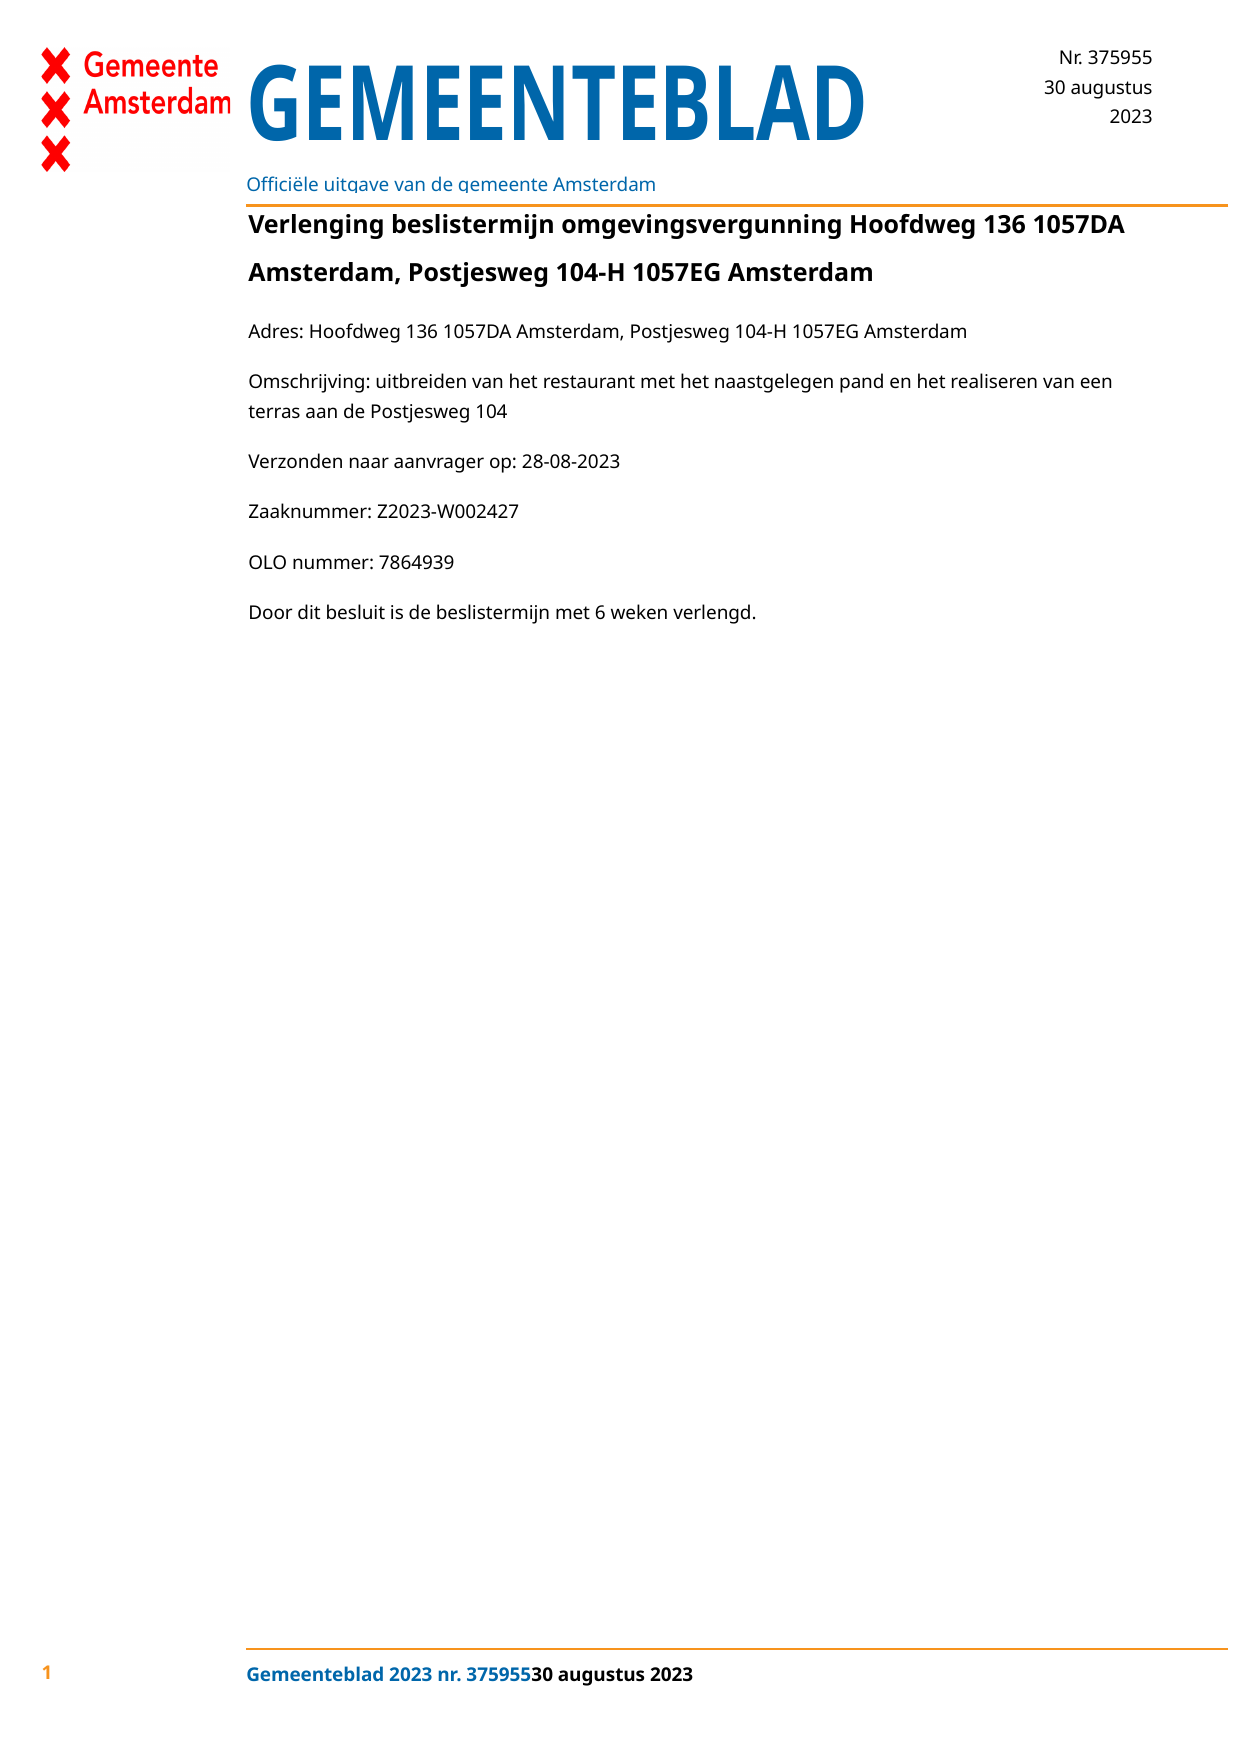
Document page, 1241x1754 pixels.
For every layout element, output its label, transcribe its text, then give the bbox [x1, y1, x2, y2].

text Verlenging beslistermijn omgevingsvergunning Hoofdweg 136 1057DA Amsterdam, Postjesweg 104-H 1057EG Amsterdam [248, 207, 1152, 288]
text Adres: Hoofdweg 136 1057DA Amsterdam, Postjesweg 104-H 1057EG Amsterdam [248, 318, 1152, 344]
text Zaaknummer: Z2023-W002427 [248, 499, 1152, 524]
text OLO nummer: 7864939 [248, 549, 1152, 575]
text Verzonden naar aanvrager op: 28-08-2023 [248, 448, 1152, 474]
text Omschrijving: uitbreiden van het restaurant met het naastgelegen pand en het realiseren van een terras aan de Postjesweg 104 [248, 368, 1152, 424]
text Door dit besluit is de beslistermijn met 6 weken verlengd. [248, 599, 1152, 625]
picture [41, 47, 231, 172]
